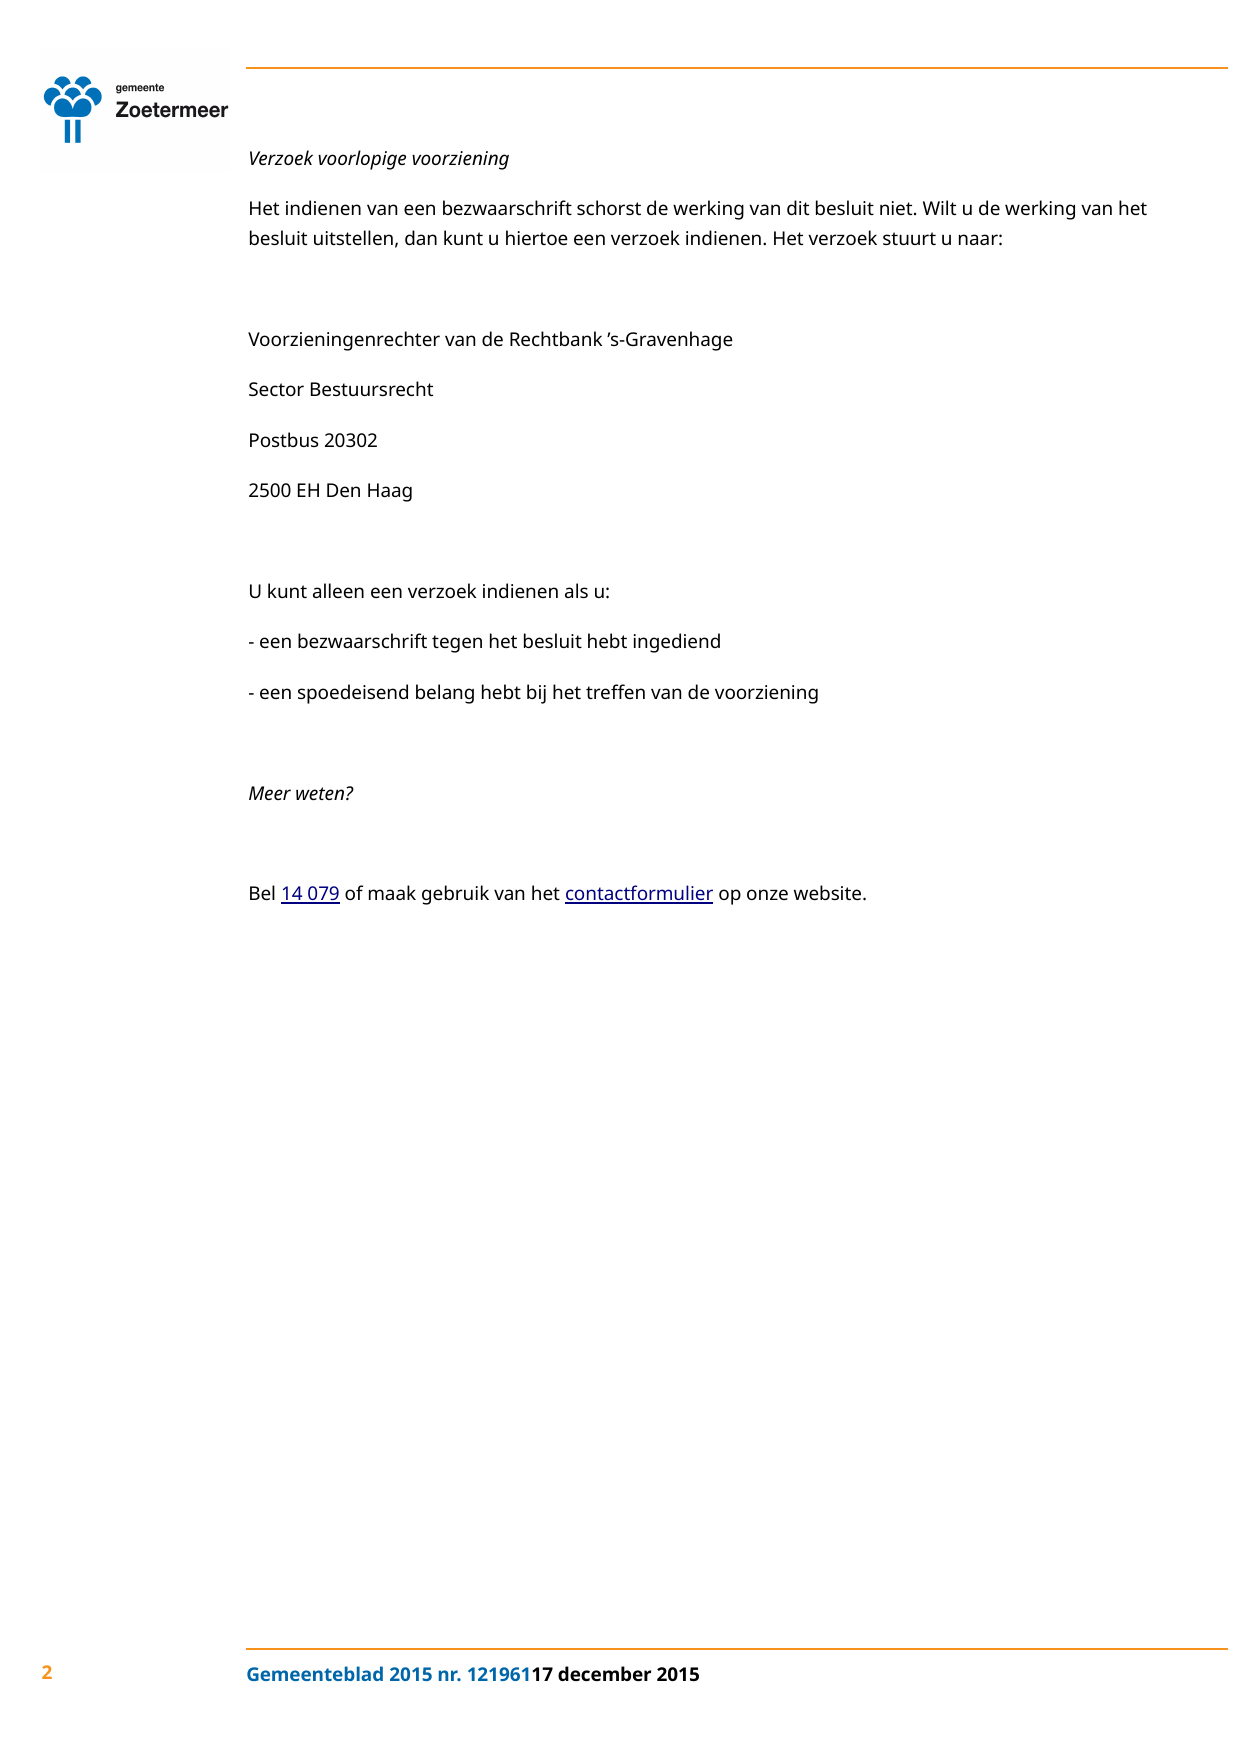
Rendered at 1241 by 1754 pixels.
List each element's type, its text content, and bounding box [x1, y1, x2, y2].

text Verzoek voorlopige voorziening [248, 145, 1152, 171]
text Voorzieningenrechter van de Rechtbank ’s-Gravenhage [248, 326, 1152, 352]
text - een bezwaarschrift tegen het besluit hebt ingediend [248, 628, 1152, 654]
picture [41, 47, 231, 172]
text Bel 14 079 of maak gebruik van het contactformulier op onze website. [248, 881, 1152, 906]
text U kunt alleen een verzoek indienen als u: [248, 578, 1152, 604]
text Sector Bestuursrecht [248, 376, 1152, 402]
text Meer weten? [248, 780, 1152, 806]
text Het indienen van een bezwaarschrift schorst de werking van dit besluit niet. Wilt u de werking van het besluit uitstellen, dan kunt u hiertoe een verzoek indienen. Het verzoek stuurt u naar: [248, 196, 1152, 251]
text Postbus 20302 [248, 427, 1152, 453]
text - een spoedeisend belang hebt bij het treffen van de voorziening [248, 679, 1152, 705]
text 2500 EH Den Haag [248, 477, 1152, 503]
